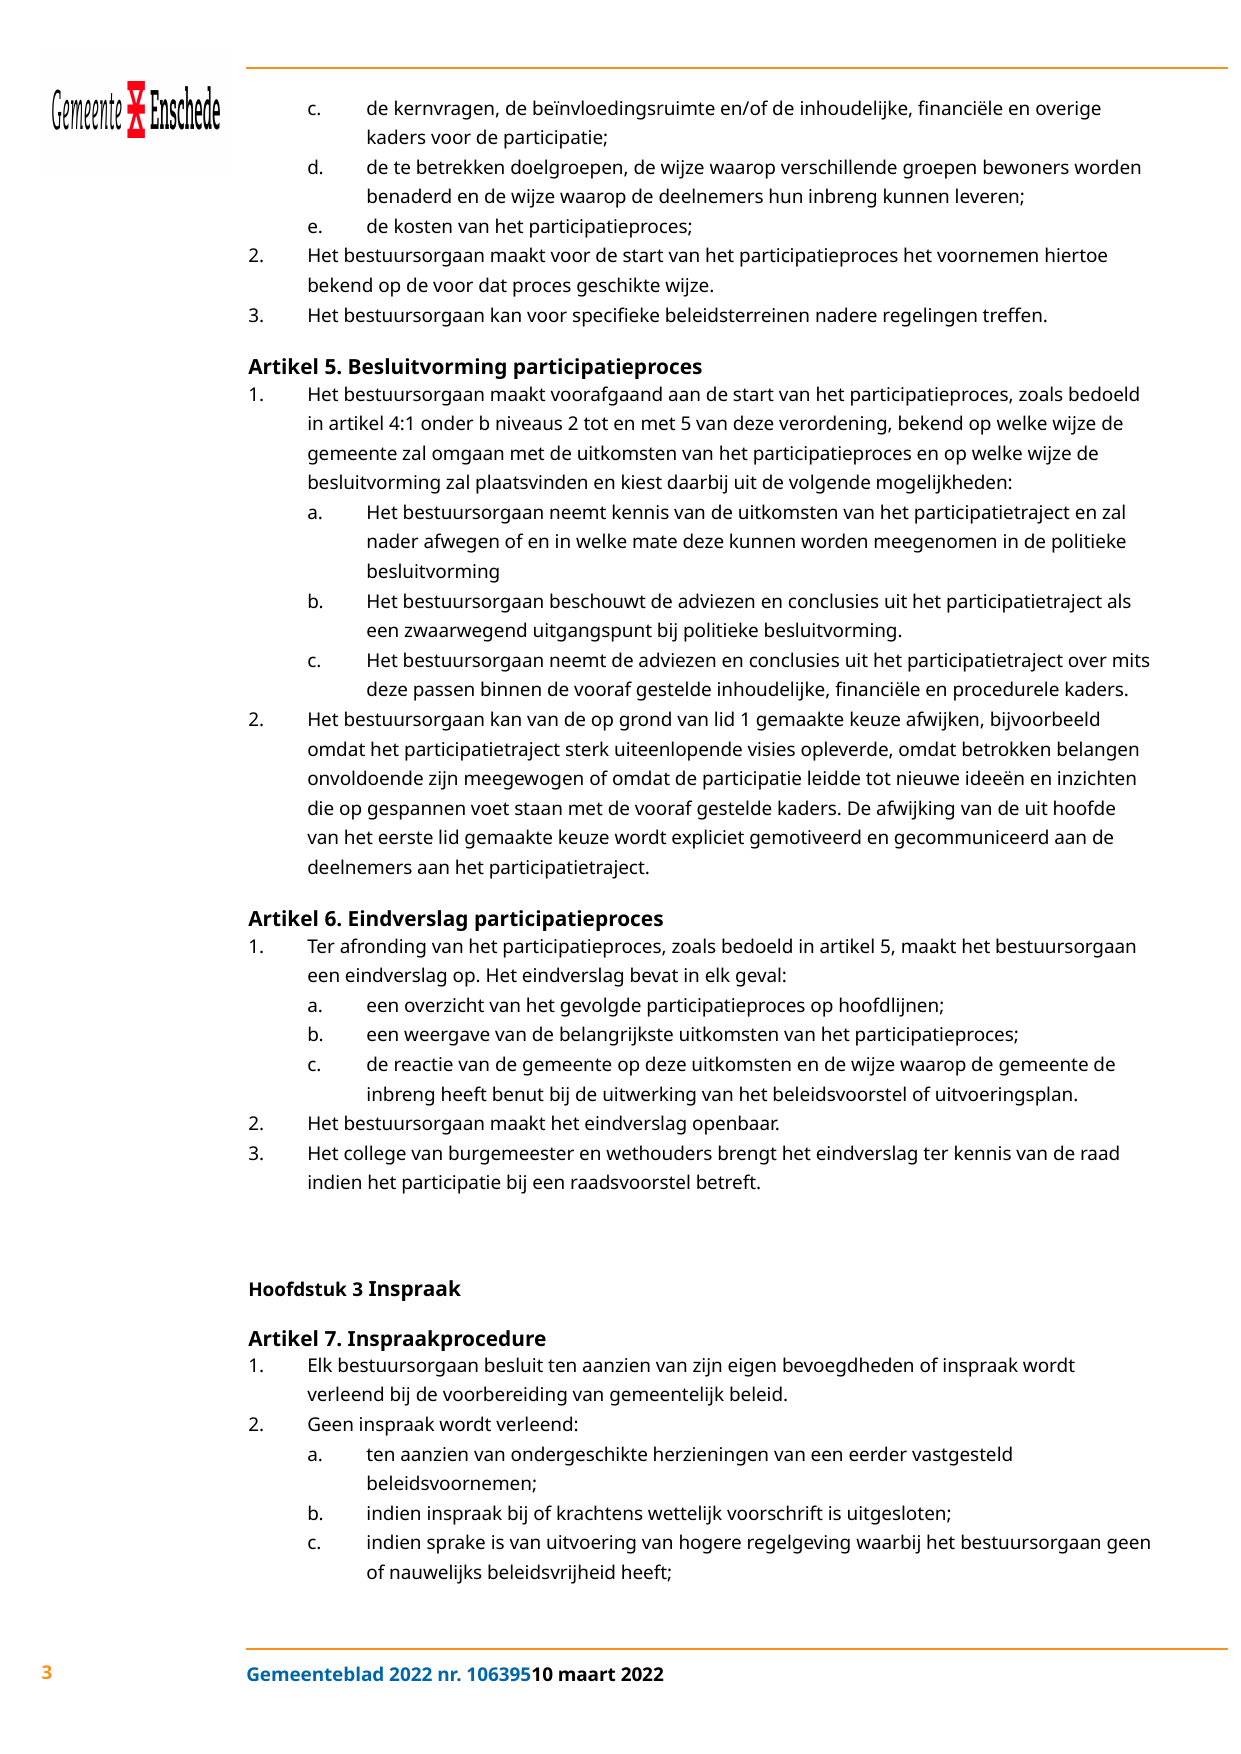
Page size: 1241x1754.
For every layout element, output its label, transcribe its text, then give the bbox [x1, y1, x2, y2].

list ten aanzien van ondergeschikte herzieningen van een eerder vastgesteld beleidsvoornemen; [307, 1441, 1152, 1496]
list Elk bestuursorgaan besluit ten aanzien van zijn eigen bevoegdheden of inspraak wordt verleend bij de voorbereiding van gemeentelijk beleid. [248, 1352, 1152, 1407]
list Geen inspraak wordt verleend: [248, 1411, 1152, 1437]
list Het bestuursorgaan maakt voor de start van het participatieproces het voornemen hiertoe bekend op de voor dat proces geschikte wijze. [248, 243, 1152, 298]
list een overzicht van het gevolgde participatieproces op hoofdlijnen; [307, 992, 1152, 1018]
text Artikel 7. Inspraakprocedure [248, 1324, 1152, 1352]
list de kosten van het participatieproces; [307, 213, 1152, 239]
list de kernvragen, de beïnvloedingsruimte en/of de inhoudelijke, financiële en overige kaders voor de participatie; [307, 95, 1152, 150]
text Artikel 6. Eindverslag participatieproces [248, 904, 1152, 933]
list Het bestuursorgaan beschouwt de adviezen en conclusies uit het participatietraject als een zwaarwegend uitgangspunt bij politieke besluitvorming. [307, 588, 1152, 643]
list Het bestuursorgaan kan van de op grond van lid 1 gemaakte keuze afwijken, bijvoorbeeld omdat het participatietraject sterk uiteenlopende visies opleverde, omdat betrokken belangen onvoldoende zijn meegewogen of omdat de participatie leidde tot nieuwe ideeën en inzichten die op gespannen voet staan met de vooraf gestelde kaders. De afwijking van de uit hoofde van het eerste lid gemaakte keuze wordt expliciet gemotiveerd en gecommuniceerd aan de deelnemers aan het participatietraject. [248, 706, 1152, 880]
list Het bestuursorgaan maakt voorafgaand aan de start van het participatieproces, zoals bedoeld in artikel 4:1 onder b niveaus 2 tot en met 5 van deze verordening, bekend op welke wijze de gemeente zal omgaan met de uitkomsten van het participatieproces en op welke wijze de besluitvorming zal plaatsvinden en kiest daarbij uit de volgende mogelijkheden: [248, 381, 1152, 495]
list de reactie van de gemeente op deze uitkomsten en de wijze waarop de gemeente de inbreng heeft benut bij de uitwerking van het beleidsvoorstel of uitvoeringsplan. [307, 1051, 1152, 1107]
list Het bestuursorgaan kan voor specifieke beleidsterreinen nadere regelingen treffen. [248, 302, 1152, 328]
text Hoofdstuk 3 Inspraak [248, 1274, 1152, 1303]
list Ter afronding van het participatieproces, zoals bedoeld in artikel 5, maakt het bestuursorgaan een eindverslag op. Het eindverslag bevat in elk geval: [248, 933, 1152, 988]
picture [41, 47, 231, 172]
list indien sprake is van uitvoering van hogere regelgeving waarbij het bestuursorgaan geen of nauwelijks beleidsvrijheid heeft; [307, 1529, 1152, 1585]
list Het college van burgemeester en wethouders brengt het eindverslag ter kennis van de raad indien het participatie bij een raadsvoorstel betreft. [248, 1140, 1152, 1195]
list Het bestuursorgaan neemt de adviezen en conclusies uit het participatietraject over mits deze passen binnen de vooraf gestelde inhoudelijke, financiële en procedurele kaders. [307, 647, 1152, 702]
list een weergave van de belangrijkste uitkomsten van het participatieproces; [307, 1022, 1152, 1047]
list Het bestuursorgaan maakt het eindverslag openbaar. [248, 1110, 1152, 1136]
list de te betrekken doelgroepen, de wijze waarop verschillende groepen bewoners worden benaderd en de wijze waarop de deelnemers hun inbreng kunnen leveren; [307, 154, 1152, 209]
text Artikel 5. Besluitvorming participatieproces [248, 352, 1152, 381]
list indien inspraak bij of krachtens wettelijk voorschrift is uitgesloten; [307, 1500, 1152, 1526]
list Het bestuursorgaan neemt kennis van de uitkomsten van het participatietraject en zal nader afwegen of en in welke mate deze kunnen worden meegenomen in de politieke besluitvorming [307, 499, 1152, 584]
